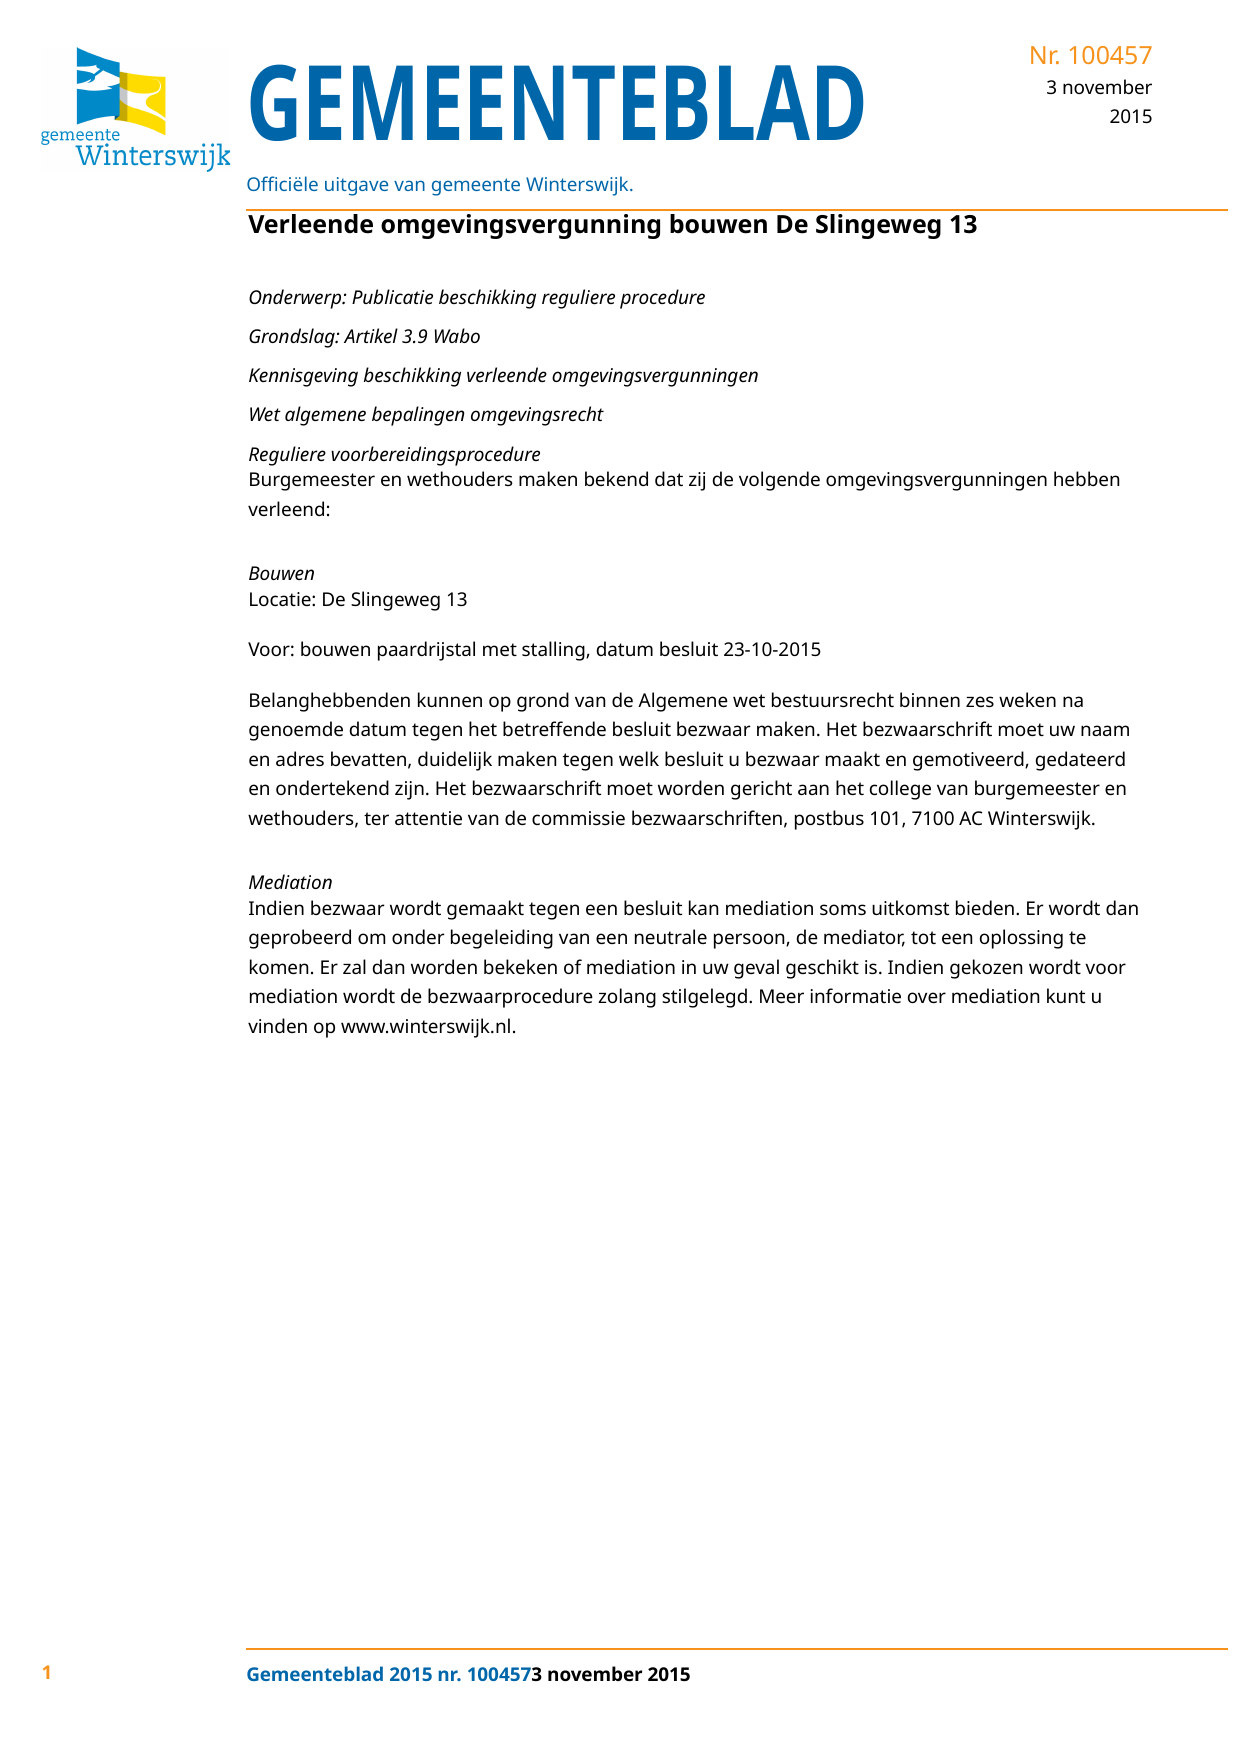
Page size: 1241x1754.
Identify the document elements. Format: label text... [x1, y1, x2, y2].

text Mediation [248, 869, 1152, 895]
text Kennisgeving beschikking verleende omgevingsvergunningen [248, 362, 1152, 388]
text Reguliere voorbereidingsprocedure [248, 441, 1152, 467]
text Burgemeester en wethouders maken bekend dat zij de volgende omgevingsvergunningen hebben verleend: [248, 467, 1152, 522]
text Belanghebbenden kunnen op grond van de Algemene wet bestuursrecht binnen zes weken na genoemde datum tegen het betreffende besluit bezwaar maken. Het bezwaarschrift moet uw naam en adres bevatten, duidelijk maken tegen welk besluit u bezwaar maakt en gemotiveerd, gedateerd en ondertekend zijn. Het bezwaarschrift moet worden gericht aan het college van burgemeester en wethouders, ter attentie van de commissie bezwaarschriften, postbus 101, 7100 AC Winterswijk. [248, 687, 1152, 831]
text Voor: bouwen paardrijstal met stalling, datum besluit 23-10-2015 [248, 636, 1152, 662]
picture [41, 47, 231, 172]
text Verleende omgevingsvergunning bouwen De Slingeweg 13 [248, 211, 1152, 241]
text Grondslag: Artikel 3.9 Wabo [248, 323, 1152, 349]
text Indien bezwaar wordt gemaakt tegen een besluit kan mediation soms uitkomst bieden. Er wordt dan geprobeerd om onder begeleiding van een neutrale persoon, de mediator, tot een oplossing te komen. Er zal dan worden bekeken of mediation in uw geval geschikt is. Indien gekozen wordt voor mediation wordt de bezwaarprocedure zolang stilgelegd. Meer informatie over mediation kunt u vinden op www.winterswijk.nl. [248, 895, 1152, 1039]
text Onderwerp: Publicatie beschikking reguliere procedure [248, 284, 1152, 309]
text Wet algemene bepalingen omgevingsrecht [248, 402, 1152, 427]
text Bouwen [248, 560, 1152, 586]
picture [225, 153, 231, 162]
text Locatie: De Slingeweg 13 [248, 586, 1152, 612]
